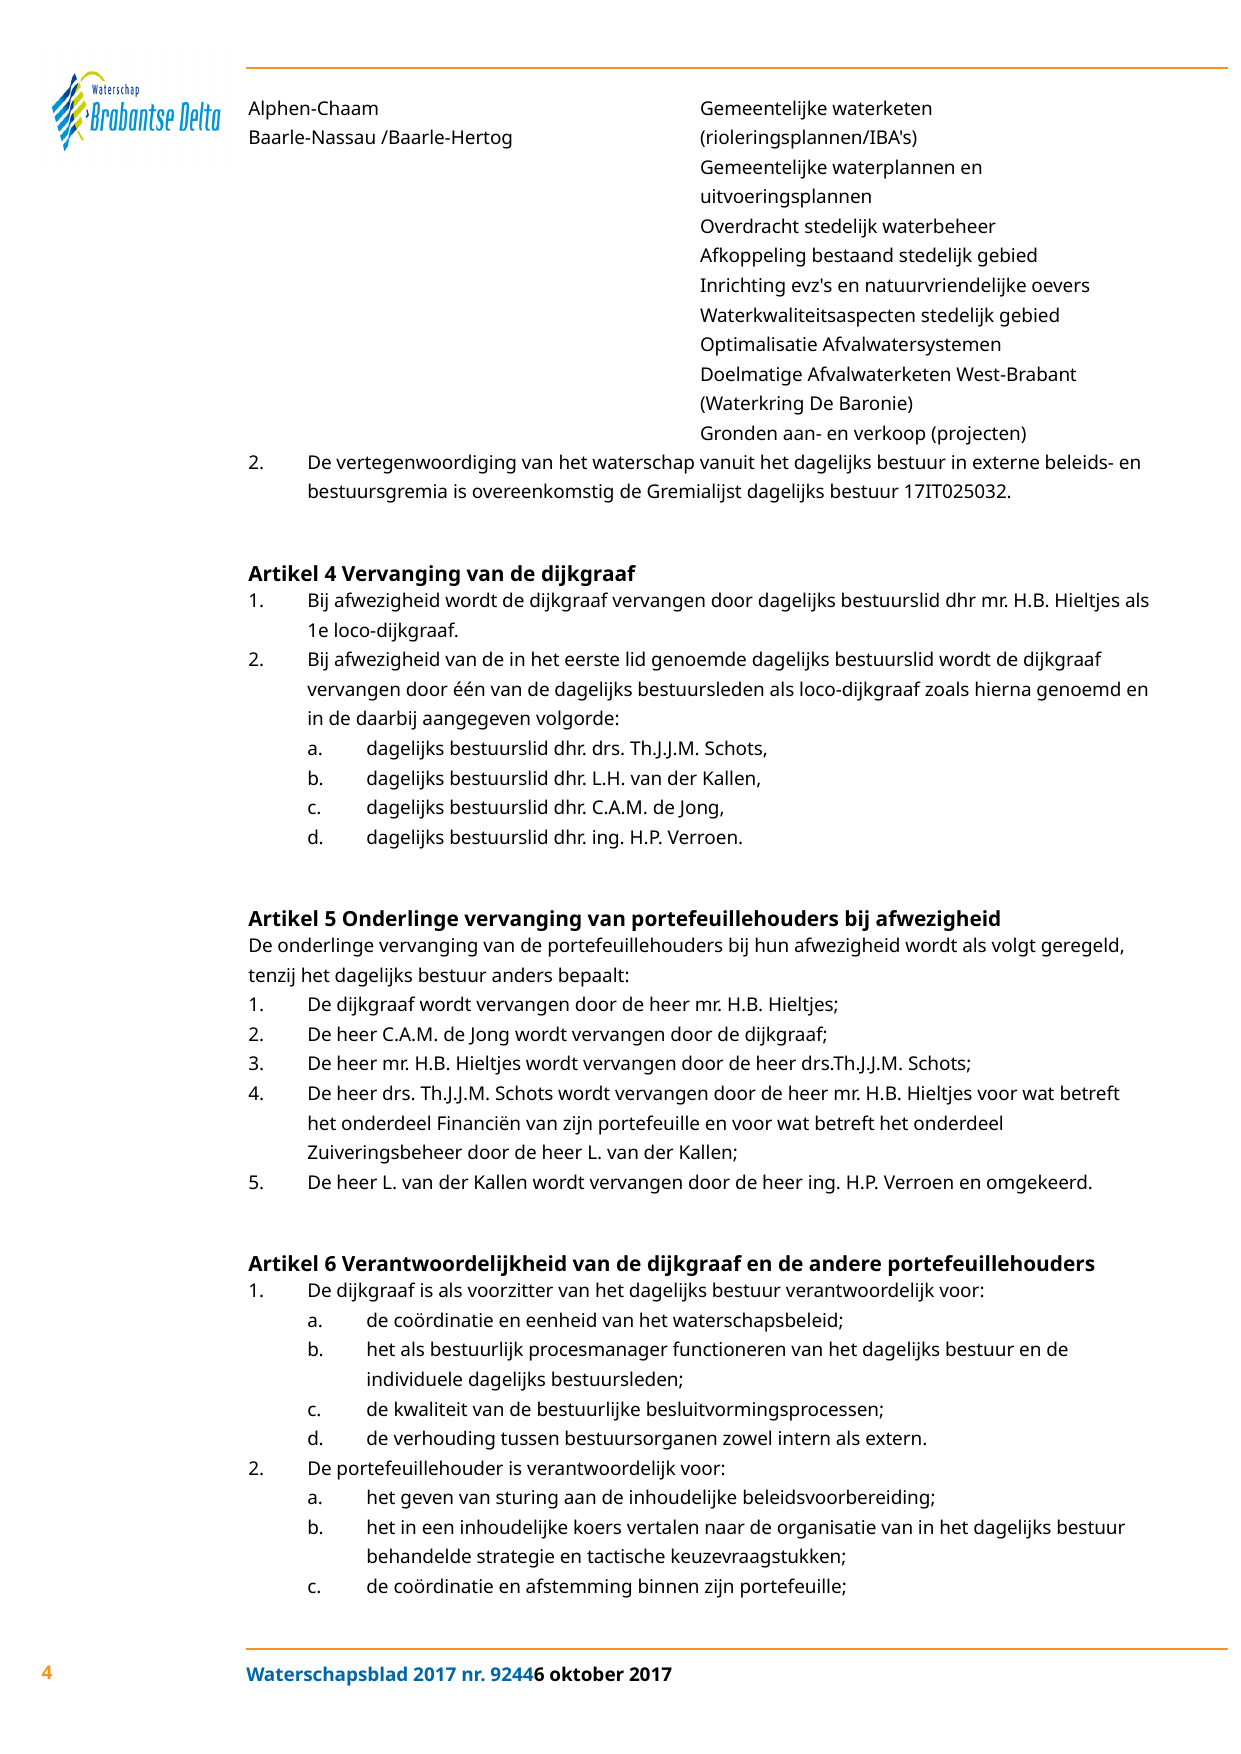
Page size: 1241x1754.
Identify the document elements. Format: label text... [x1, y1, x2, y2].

list Bij afwezigheid wordt de dijkgraaf vervangen door dagelijks bestuurslid dhr mr. H.B. Hieltjes als 1e loco-dijkgraaf. [248, 587, 1152, 642]
list dagelijks bestuurslid dhr. ing. H.P. Verroen. [307, 824, 1152, 849]
text De onderlinge vervanging van de portefeuillehouders bij hun afwezigheid wordt als volgt geregeld, tenzij het dagelijks bestuur anders bepaalt: [248, 932, 1152, 988]
list het in een inhoudelijke koers vertalen naar de organisatie van in het dagelijks bestuur behandelde strategie en tactische keuzevraagstukken; [307, 1514, 1152, 1569]
list de coördinatie en afstemming binnen zijn portefeuille; [307, 1573, 1152, 1599]
list de verhouding tussen bestuursorganen zowel intern als extern. [307, 1425, 1152, 1451]
picture [41, 47, 231, 172]
list de coördinatie en eenheid van het waterschapsbeleid; [307, 1307, 1152, 1333]
list De heer mr. H.B. Hieltjes wordt vervangen door de heer drs.Th.J.J.M. Schots; [248, 1051, 1152, 1076]
list de kwaliteit van de bestuurlijke besluitvormingsprocessen; [307, 1396, 1152, 1421]
list dagelijks bestuurslid dhr. L.H. van der Kallen, [307, 765, 1152, 790]
list De dijkgraaf is als voorzitter van het dagelijks bestuur verantwoordelijk voor: [248, 1277, 1152, 1303]
list De dijkgraaf wordt vervangen door de heer mr. H.B. Hieltjes; [248, 991, 1152, 1017]
list dagelijks bestuurslid dhr. drs. Th.J.J.M. Schots, [307, 735, 1152, 761]
list De vertegenwoordiging van het waterschap vanuit het dagelijks bestuur in externe beleids- en bestuursgremia is overeenkomstig de Gremialijst dagelijks bestuur 17IT025032. [248, 449, 1152, 504]
list het als bestuurlijk procesmanager functioneren van het dagelijks bestuur en de individuele dagelijks bestuursleden; [307, 1337, 1152, 1392]
list Bij afwezigheid van de in het eerste lid genoemde dagelijks bestuurslid wordt de dijkgraaf vervangen door één van de dagelijks bestuursleden als loco-dijkgraaf zoals hierna genoemd en in de daarbij aangegeven volgorde: [248, 646, 1152, 731]
table_cell Gemeentelijke waterketen (rioleringsplannen/IBA's) Gemeentelijke waterplannen en uitvoeringsplannen Overdracht stedelijk waterbeheer Afkoppeling bestaand stedelijk gebied Inrichting evz's en natuurvriendelijke oevers Waterkwaliteitsaspecten stedelijk gebied Optimalisatie Afvalwatersystemen Doelmatige Afvalwaterketen West-Brabant (Waterkring De Baronie) Gronden aan- en verkoop (projecten) [700, 95, 1152, 446]
list De heer C.A.M. de Jong wordt vervangen door de dijkgraaf; [248, 1021, 1152, 1047]
list De heer drs. Th.J.J.M. Schots wordt vervangen door de heer mr. H.B. Hieltjes voor wat betreft het onderdeel Financiën van zijn portefeuille en voor wat betreft het onderdeel Zuiveringsbeheer door de heer L. van der Kallen; [248, 1080, 1152, 1165]
text Artikel 4 Vervanging van de dijkgraaf [248, 559, 1152, 587]
list De portefeuillehouder is verantwoordelijk voor: [248, 1455, 1152, 1481]
text Artikel 6 Verantwoordelijkheid van de dijkgraaf en de andere portefeuillehouders [248, 1249, 1152, 1277]
table_cell Alphen-Chaam Baarle-Nassau /Baarle-Hertog [248, 95, 700, 446]
text Artikel 5 Onderlinge vervanging van portefeuillehouders bij afwezigheid [248, 904, 1152, 932]
list dagelijks bestuurslid dhr. C.A.M. de Jong, [307, 794, 1152, 820]
list De heer L. van der Kallen wordt vervangen door de heer ing. H.P. Verroen en omgekeerd. [248, 1169, 1152, 1195]
list het geven van sturing aan de inhoudelijke beleidsvoorbereiding; [307, 1484, 1152, 1510]
